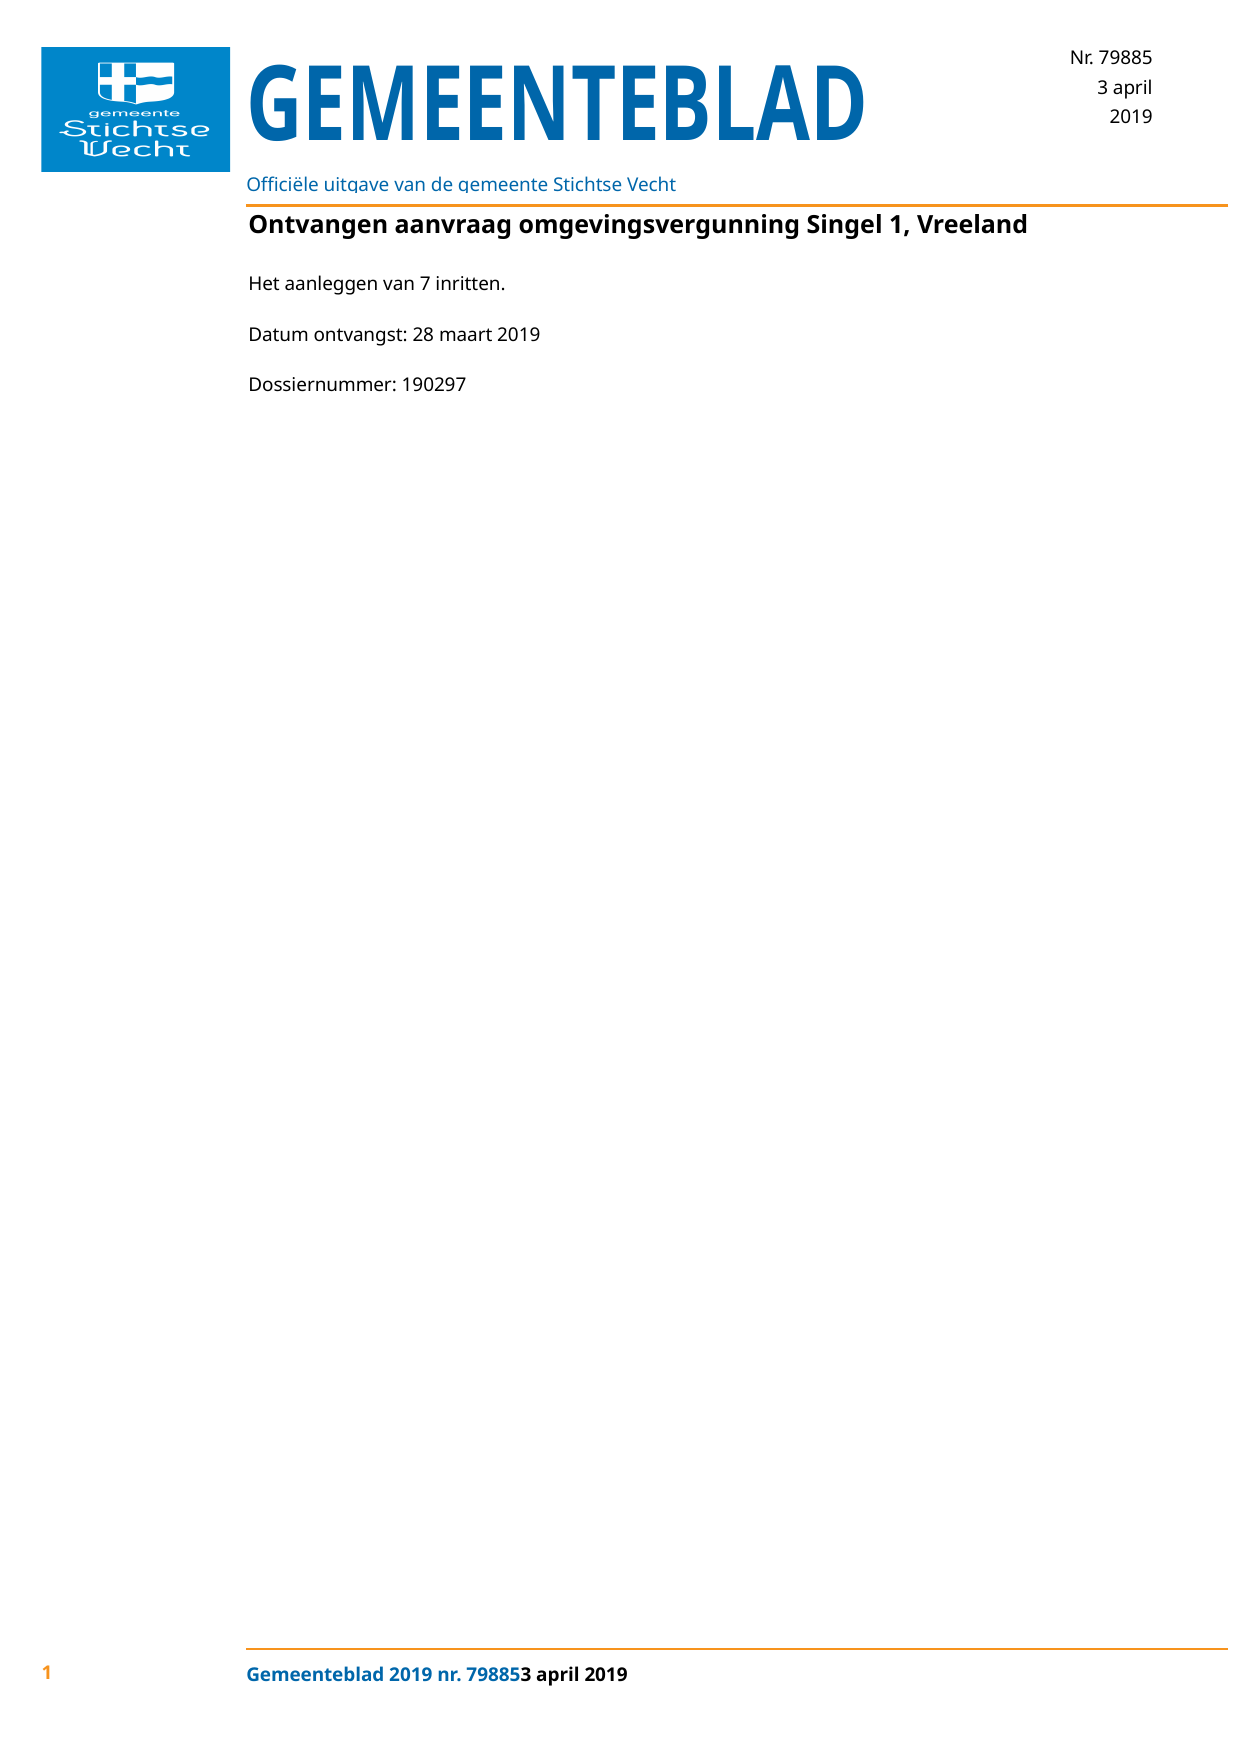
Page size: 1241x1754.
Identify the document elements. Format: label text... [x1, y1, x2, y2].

picture [99, 63, 135, 101]
text Datum ontvangst: 28 maart 2019 [248, 321, 1152, 346]
text Dossiernummer: 190297 [248, 371, 1152, 397]
text Ontvangen aanvraag omgevingsvergunning Singel 1, Vreeland [248, 207, 1152, 241]
text Het aanleggen van 7 inritten. [248, 270, 1152, 296]
picture [137, 63, 174, 103]
